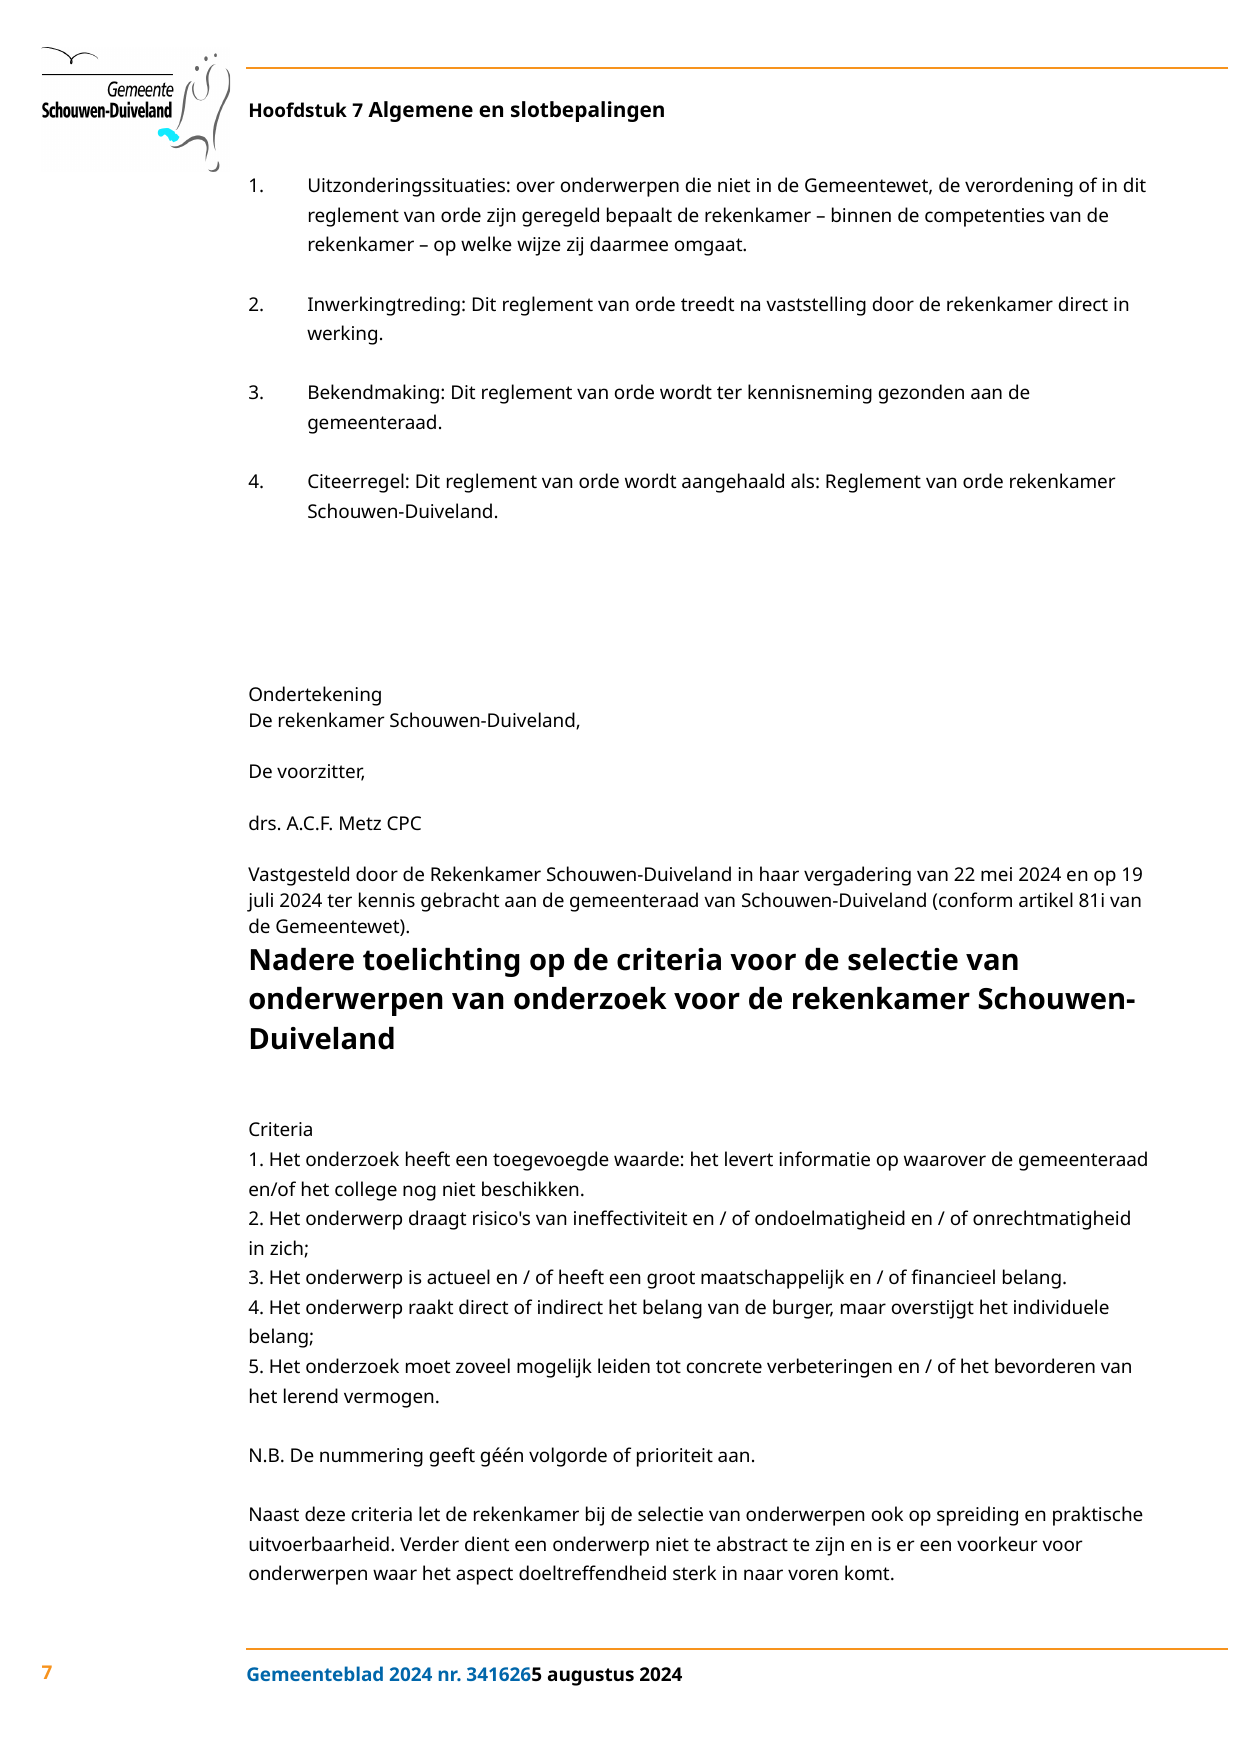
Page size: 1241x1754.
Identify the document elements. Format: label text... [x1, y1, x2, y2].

text Nadere toelichting op de criteria voor de selectie van onderwerpen van onderzoek voor de rekenkamer Schouwen-Duiveland [248, 939, 1152, 1058]
text Criteria [248, 1117, 1152, 1142]
list Citeerregel: Dit reglement van orde wordt aangehaald als: Reglement van orde rekenkamer Schouwen-Duiveland. [248, 468, 1152, 524]
text Naast deze criteria let de rekenkamer bij de selectie van onderwerpen ook op spreiding en praktische uitvoerbaarheid. Verder dient een onderwerp niet te abstract te zijn en is er een voorkeur voor onderwerpen waar het aspect doeltreffendheid sterk in naar voren komt. [248, 1501, 1152, 1586]
text 2. Het onderwerp draagt risico's van ineffectiviteit en / of ondoelmatigheid en / of onrechtmatigheid in zich; [248, 1205, 1152, 1261]
text De voorzitter, [248, 759, 1152, 784]
text drs. A.C.F. Metz CPC [248, 810, 1152, 836]
text 4. Het onderwerp raakt direct of indirect het belang van de burger, maar overstijgt het individuele belang; [248, 1294, 1152, 1349]
text 3. Het onderwerp is actueel en / of heeft een groot maatschappelijk en / of financieel belang. [248, 1264, 1152, 1290]
list Inwerkingtreding: Dit reglement van orde treedt na vaststelling door de rekenkamer direct in werking. [248, 291, 1152, 346]
text 1. Het onderzoek heeft een toegevoegde waarde: het levert informatie op waarover de gemeenteraad en/of het college nog niet beschikken. [248, 1146, 1152, 1202]
list Bekendmaking: Dit reglement van orde wordt ter kennisneming gezonden aan de gemeenteraad. [248, 379, 1152, 435]
list Uitzonderingssituaties: over onderwerpen die niet in de Gemeentewet, de verordening of in dit reglement van orde zijn geregeld bepaalt de rekenkamer – binnen de competenties van de rekenkamer – op welke wijze zij daarmee omgaat. [248, 172, 1152, 257]
text De rekenkamer Schouwen-Duiveland, [248, 707, 1152, 733]
picture [41, 47, 231, 172]
text 5. Het onderzoek moet zoveel mogelijk leiden tot concrete verbeteringen en / of het bevorderen van het lerend vermogen. [248, 1353, 1152, 1409]
text Hoofdstuk 7 Algemene en slotbepalingen [248, 95, 1152, 123]
text Ondertekening [248, 682, 1152, 707]
text Vastgesteld door de Rekenkamer Schouwen-Duiveland in haar vergadering van 22 mei 2024 en op 19 juli 2024 ter kennis gebracht aan de gemeenteraad van Schouwen-Duiveland (conform artikel 81i van de Gemeentewet). [248, 862, 1152, 939]
text N.B. De nummering geeft géén volgorde of prioriteit aan. [248, 1442, 1152, 1468]
